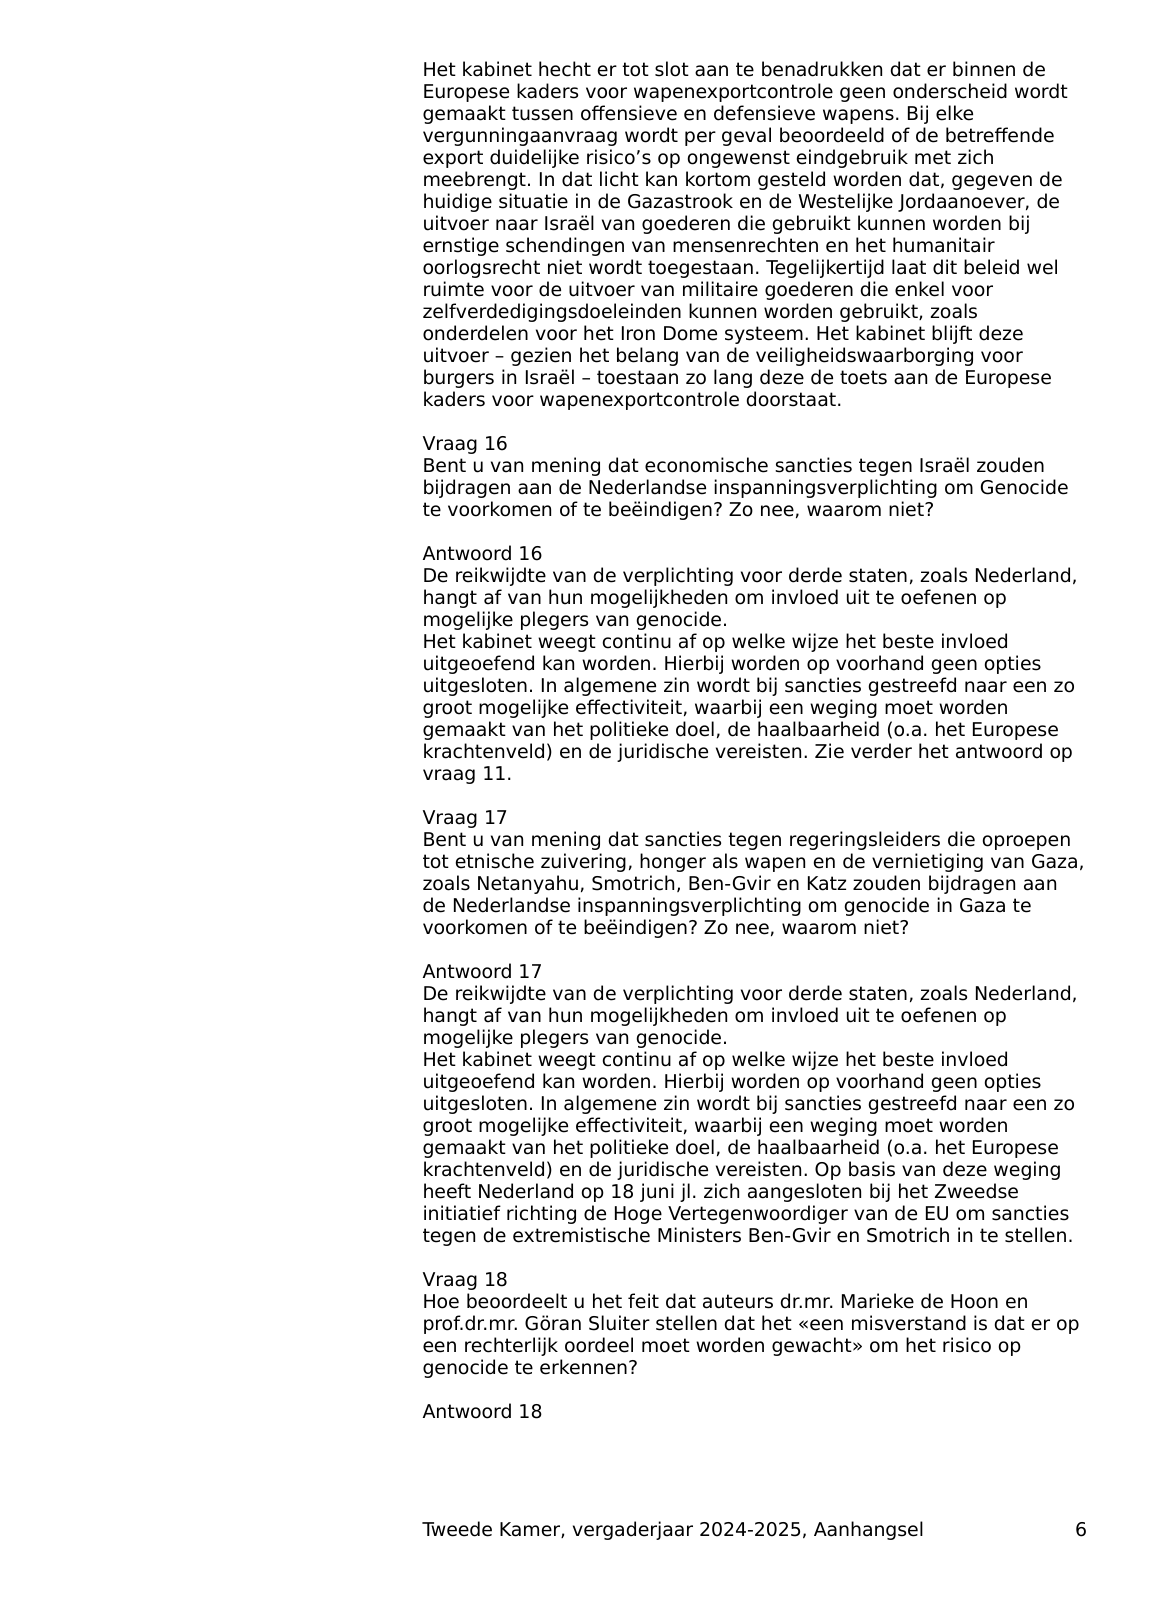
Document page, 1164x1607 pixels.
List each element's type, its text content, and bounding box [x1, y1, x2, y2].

text Bent u van mening dat sancties tegen regeringsleiders die oproepen tot etnische zuivering, honger als wapen en de vernietiging van Gaza, zoals Netanyahu, Smotrich, Ben-Gvir en Katz zouden bijdragen aan de Nederlandse inspanningsverplichting om genocide in Gaza te voorkomen of te beëindigen? Zo nee, waarom niet? [422, 829, 1087, 939]
text Vraag 17 [422, 807, 1087, 829]
text Antwoord 16 [422, 543, 1087, 565]
text Antwoord 17 [422, 961, 1087, 983]
text Hoe beoordeelt u het feit dat auteurs dr.mr. Marieke de Hoon en prof.dr.mr. Göran Sluiter stellen dat het «een misverstand is dat er op een rechterlijk oordeel moet worden gewacht» om het risico op genocide te erkennen? [422, 1291, 1087, 1379]
text Het kabinet hecht er tot slot aan te benadrukken dat er binnen de Europese kaders voor wapenexportcontrole geen onderscheid wordt gemaakt tussen offensieve en defensieve wapens. Bij elke vergunningaanvraag wordt per geval beoordeeld of de betreffende export duidelijke risico’s op ongewenst eindgebruik met zich meebrengt. In dat licht kan kortom gesteld worden dat, gegeven de huidige situatie in de Gazastrook en de Westelijke Jordaanoever, de uitvoer naar Israël van goederen die gebruikt kunnen worden bij ernstige schendingen van mensenrechten en het humanitair oorlogsrecht niet wordt toegestaan. Tegelijkertijd laat dit beleid wel ruimte voor de uitvoer van militaire goederen die enkel voor zelfverdedigingsdoeleinden kunnen worden gebruikt, zoals onderdelen voor het Iron Dome systeem. Het kabinet blijft deze uitvoer – gezien het belang van de veiligheidswaarborging voor burgers in Israël – toestaan zo lang deze de toets aan de Europese kaders voor wapenexportcontrole doorstaat. [422, 59, 1087, 411]
text Het kabinet weegt continu af op welke wijze het beste invloed uitgeoefend kan worden. Hierbij worden op voorhand geen opties uitgesloten. In algemene zin wordt bij sancties gestreefd naar een zo groot mogelijke effectiviteit, waarbij een weging moet worden gemaakt van het politieke doel, de haalbaarheid (o.a. het Europese krachtenveld) en de juridische vereisten. Zie verder het antwoord op vraag 11. [422, 631, 1087, 785]
text Antwoord 18 [422, 1401, 1087, 1423]
text Het kabinet weegt continu af op welke wijze het beste invloed uitgeoefend kan worden. Hierbij worden op voorhand geen opties uitgesloten. In algemene zin wordt bij sancties gestreefd naar een zo groot mogelijke effectiviteit, waarbij een weging moet worden gemaakt van het politieke doel, de haalbaarheid (o.a. het Europese krachtenveld) en de juridische vereisten. Op basis van deze weging heeft Nederland op 18 juni jl. zich aangesloten bij het Zweedse initiatief richting de Hoge Vertegenwoordiger van de EU om sancties tegen de extremistische Ministers Ben-Gvir en Smotrich in te stellen. [422, 1049, 1087, 1247]
text Bent u van mening dat economische sancties tegen Israël zouden bijdragen aan de Nederlandse inspanningsverplichting om Genocide te voorkomen of te beëindigen? Zo nee, waarom niet? [422, 455, 1087, 521]
text De reikwijdte van de verplichting voor derde staten, zoals Nederland, hangt af van hun mogelijkheden om invloed uit te oefenen op mogelijke plegers van genocide. [422, 565, 1087, 631]
text Vraag 16 [422, 433, 1087, 455]
text De reikwijdte van de verplichting voor derde staten, zoals Nederland, hangt af van hun mogelijkheden om invloed uit te oefenen op mogelijke plegers van genocide. [422, 983, 1087, 1049]
text Vraag 18 [422, 1269, 1087, 1291]
